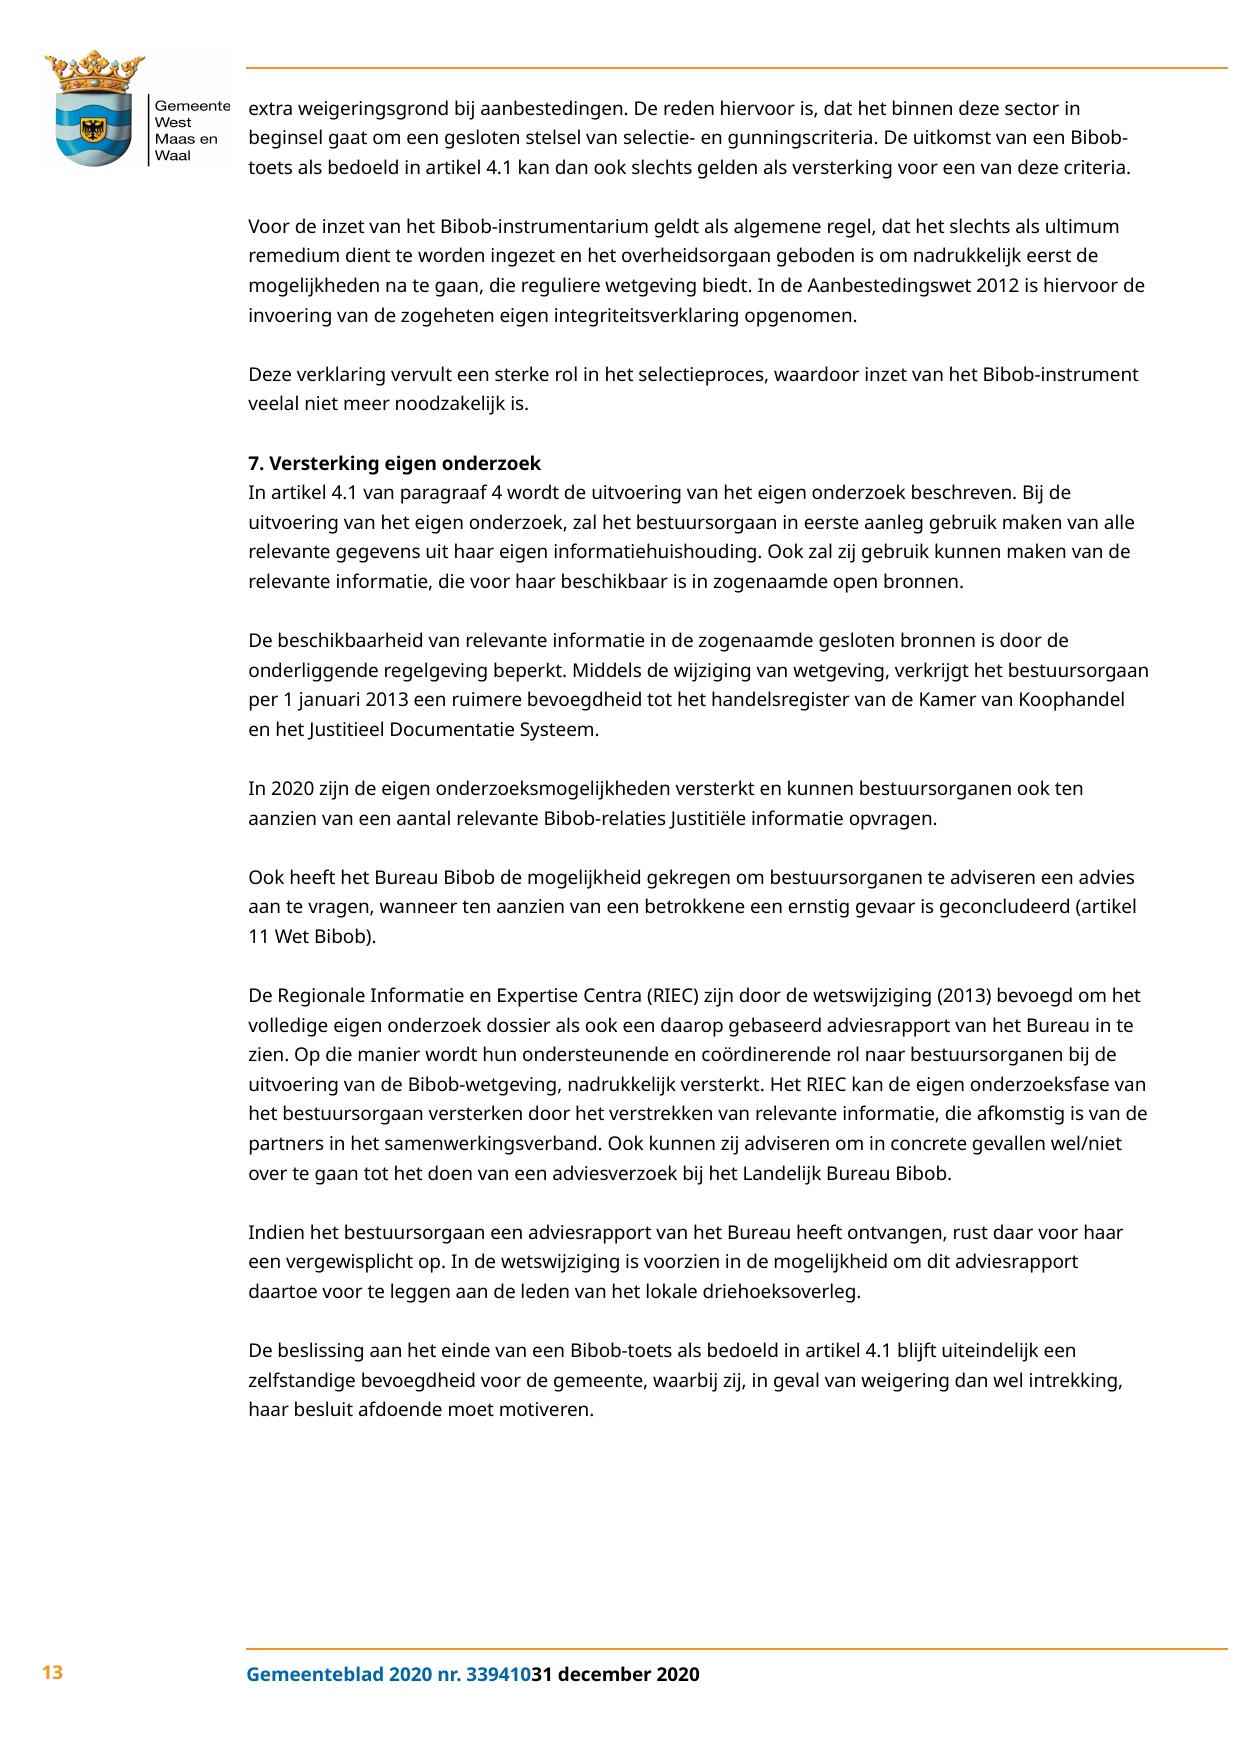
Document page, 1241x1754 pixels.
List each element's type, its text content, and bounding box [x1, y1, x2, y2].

text 7. Versterking eigen onderzoek [248, 450, 1152, 476]
text In artikel 4.1 van paragraaf 4 wordt de uitvoering van het eigen onderzoek beschreven. Bij de uitvoering van het eigen onderzoek, zal het bestuursorgaan in eerste aanleg gebruik maken van alle relevante gegevens uit haar eigen informatiehuishouding. Ook zal zij gebruik kunnen maken van de relevante informatie, die voor haar beschikbaar is in zogenaamde open bronnen. [248, 479, 1152, 594]
text In 2020 zijn de eigen onderzoeksmogelijkheden versterkt en kunnen bestuursorganen ook ten aanzien van een aantal relevante Bibob-relaties Justitiële informatie opvragen. [248, 775, 1152, 831]
text De beschikbaarheid van relevante informatie in de zogenaamde gesloten bronnen is door de onderliggende regelgeving beperkt. Middels de wijziging van wetgeving, verkrijgt het bestuursorgaan per 1 januari 2013 een ruimere bevoegdheid tot het handelsregister van de Kamer van Koophandel en het Justitieel Documentatie Systeem. [248, 627, 1152, 742]
text Voor de inzet van het Bibob-instrumentarium geldt als algemene regel, dat het slechts als ultimum remedium dient te worden ingezet en het overheidsorgaan geboden is om nadrukkelijk eerst de mogelijkheden na te gaan, die reguliere wetgeving biedt. In de Aanbestedingswet 2012 is hiervoor de invoering van de zogeheten eigen integriteitsverklaring opgenomen. [248, 213, 1152, 328]
text Deze verklaring vervult een sterke rol in het selectieproces, waardoor inzet van het Bibob-instrument veelal niet meer noodzakelijk is. [248, 361, 1152, 416]
text extra weigeringsgrond bij aanbestedingen. De reden hiervoor is, dat het binnen deze sector in beginsel gaat om een gesloten stelsel van selectie- en gunningscriteria. De uitkomst van een Bibob-toets als bedoeld in artikel 4.1 kan dan ook slechts gelden als versterking voor een van deze criteria. [248, 95, 1152, 180]
text De Regionale Informatie en Expertise Centra (RIEC) zijn door de wetswijziging (2013) bevoegd om het volledige eigen onderzoek dossier als ook een daarop gebaseerd adviesrapport van het Bureau in te zien. Op die manier wordt hun ondersteunende en coördinerende rol naar bestuursorganen bij de uitvoering van de Bibob-wetgeving, nadrukkelijk versterkt. Het RIEC kan de eigen onderzoeksfase van het bestuursorgaan versterken door het verstrekken van relevante informatie, die afkomstig is van de partners in het samenwerkingsverband. Ook kunnen zij adviseren om in concrete gevallen wel/niet over te gaan tot het doen van een adviesverzoek bij het Landelijk Bureau Bibob. [248, 982, 1152, 1186]
text Indien het bestuursorgaan een adviesrapport van het Bureau heeft ontvangen, rust daar voor haar een vergewisplicht op. In de wetswijziging is voorzien in de mogelijkheid om dit adviesrapport daartoe voor te leggen aan de leden van het lokale driehoeksoverleg. [248, 1219, 1152, 1304]
text Ook heeft het Bureau Bibob de mogelijkheid gekregen om bestuursorganen te adviseren een advies aan te vragen, wanneer ten aanzien van een betrokkene een ernstig gevaar is geconcludeerd (artikel 11 Wet Bibob). [248, 864, 1152, 949]
picture [41, 47, 231, 172]
text De beslissing aan het einde van een Bibob-toets als bedoeld in artikel 4.1 blijft uiteindelijk een zelfstandige bevoegdheid voor de gemeente, waarbij zij, in geval van weigering dan wel intrekking, haar besluit afdoende moet motiveren. [248, 1337, 1152, 1422]
